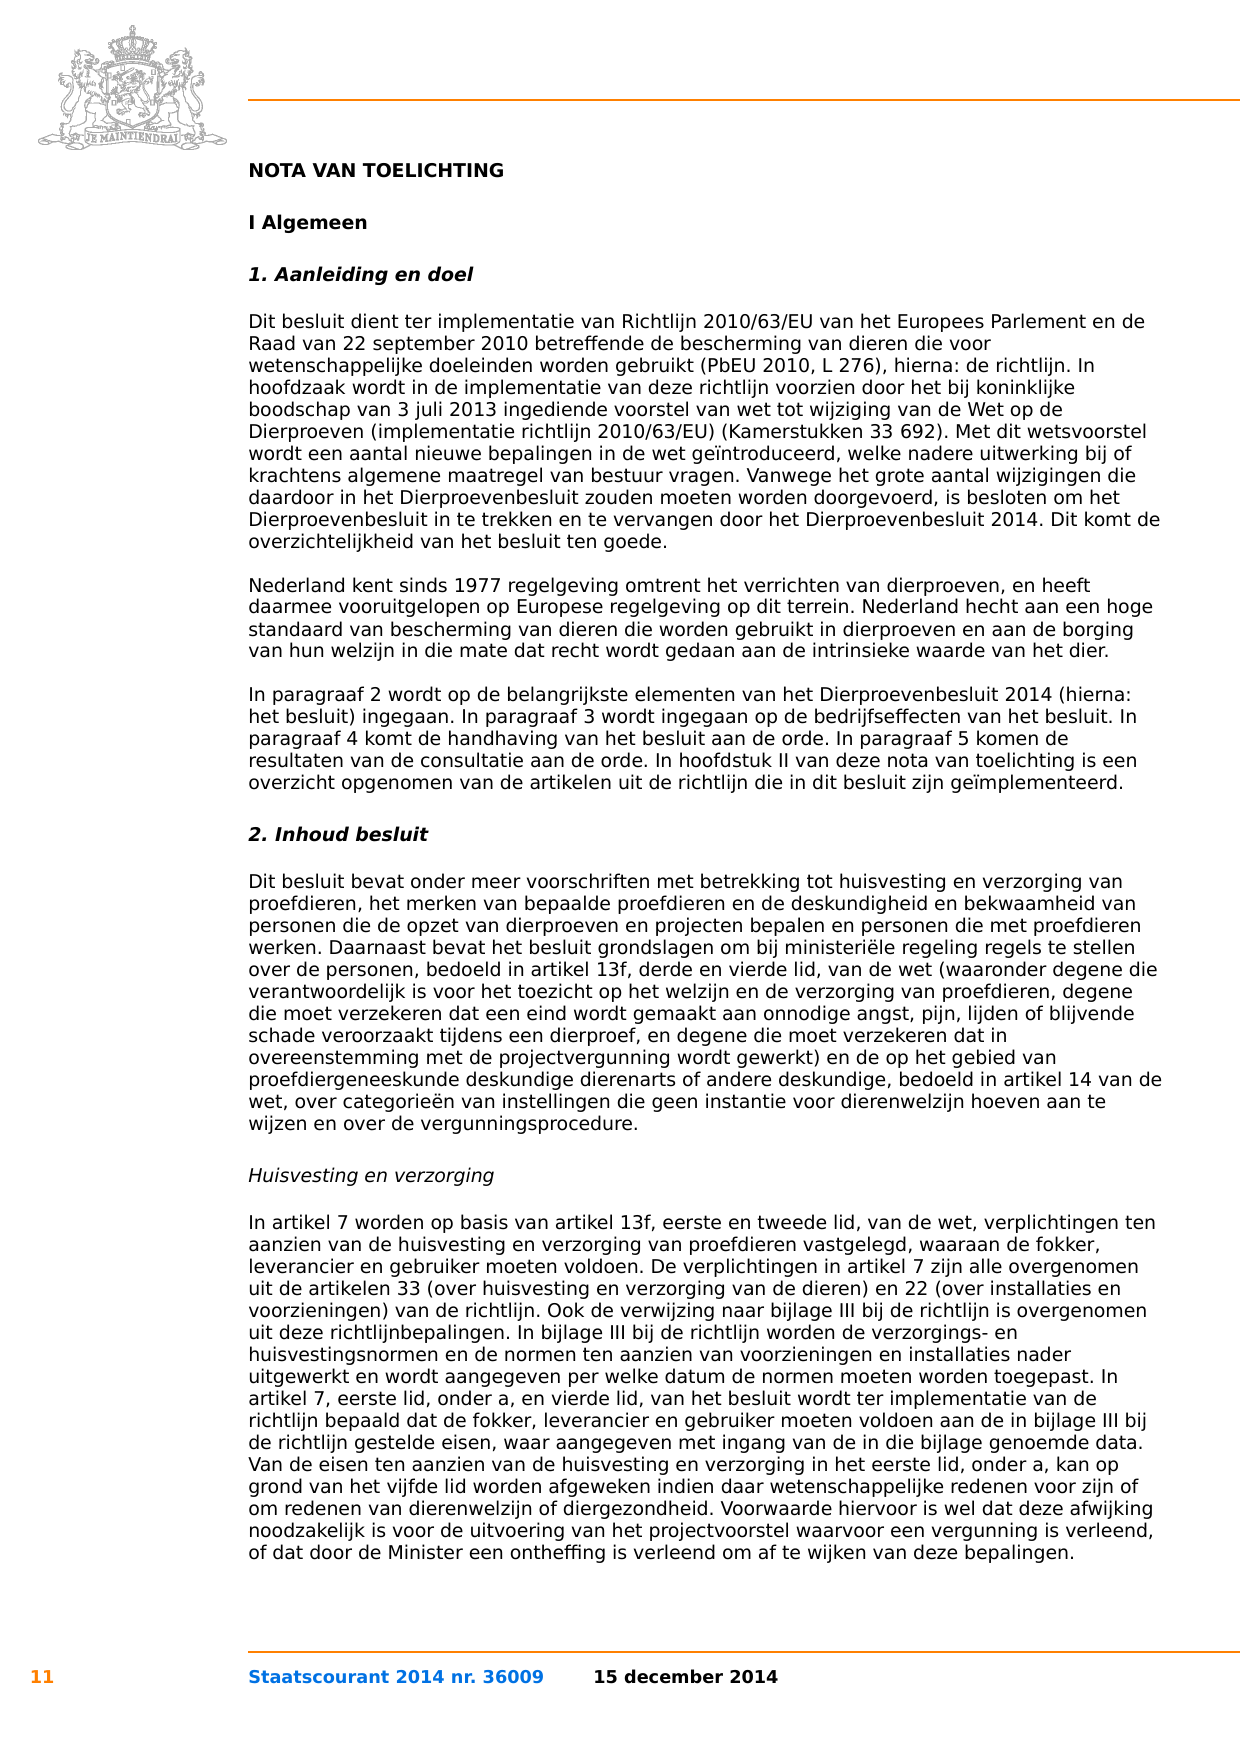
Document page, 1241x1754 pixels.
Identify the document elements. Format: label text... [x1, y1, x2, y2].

text Dit besluit bevat onder meer voorschriften met betrekking tot huisvesting en verzorging van proefdieren, het merken van bepaalde proefdieren en de deskundigheid en bekwaamheid van personen die de opzet van dierproeven en projecten bepalen en personen die met proefdieren werken. Daarnaast bevat het besluit grondslagen om bij ministeriële regeling regels te stellen over de personen, bedoeld in artikel 13f, derde en vierde lid, van de wet (waaronder degene die verantwoordelijk is voor het toezicht op het welzijn en de verzorging van proefdieren, degene die moet verzekeren dat een eind wordt gemaakt aan onnodige angst, pijn, lijden of blijvende schade veroorzaakt tijdens een dierproef, en degene die moet verzekeren dat in overeenstemming met de projectvergunning wordt gewerkt) en de op het gebied van proefdiergeneeskunde deskundige dierenarts of andere deskundige, bedoeld in artikel 14 van de wet, over categorieën van instellingen die geen instantie voor dierenwelzijn hoeven aan te wijzen en over de vergunningsprocedure. [248, 871, 1163, 1135]
subtitle NOTA VAN TOELICHTING [248, 160, 1163, 182]
subtitle 1. Aanleiding en doel [248, 264, 1163, 286]
picture [38, 25, 227, 150]
text In paragraaf 2 wordt op de belangrijkste elementen van het Dierproevenbesluit 2014 (hierna: het besluit) ingegaan. In paragraaf 3 wordt ingegaan op de bedrijfseffecten van het besluit. In paragraaf 4 komt de handhaving van het besluit aan de orde. In paragraaf 5 komen de resultaten van de consultatie aan de orde. In hoofdstuk II van deze nota van toelichting is een overzicht opgenomen van de artikelen uit de richtlijn die in dit besluit zijn geïmplementeerd. [248, 684, 1163, 794]
text Dit besluit dient ter implementatie van Richtlijn 2010/63/EU van het Europees Parlement en de Raad van 22 september 2010 betreffende de bescherming van dieren die voor wetenschappelijke doeleinden worden gebruikt (PbEU 2010, L 276), hierna: de richtlijn. In hoofdzaak wordt in de implementatie van deze richtlijn voorzien door het bij koninklijke boodschap van 3 juli 2013 ingediende voorstel van wet tot wijziging van de Wet op de Dierproeven (implementatie richtlijn 2010/63/EU) (Kamerstukken 33 692). Met dit wetsvoorstel wordt een aantal nieuwe bepalingen in de wet geïntroduceerd, welke nadere uitwerking bij of krachtens algemene maatregel van bestuur vragen. Vanwege het grote aantal wijzigingen die daardoor in het Dierproevenbesluit zouden moeten worden doorgevoerd, is besloten om het Dierproevenbesluit in te trekken en te vervangen door het Dierproevenbesluit 2014. Dit komt de overzichtelijkheid van het besluit ten goede. [248, 311, 1163, 553]
subtitle 2. Inhoud besluit [248, 824, 1163, 846]
subtitle I Algemeen [248, 212, 1163, 234]
text In artikel 7 worden op basis van artikel 13f, eerste en tweede lid, van de wet, verplichtingen ten aanzien van de huisvesting en verzorging van proefdieren vastgelegd, waaraan de fokker, leverancier en gebruiker moeten voldoen. De verplichtingen in artikel 7 zijn alle overgenomen uit de artikelen 33 (over huisvesting en verzorging van de dieren) en 22 (over installaties en voorzieningen) van de richtlijn. Ook de verwijzing naar bijlage III bij de richtlijn is overgenomen uit deze richtlijnbepalingen. In bijlage III bij de richtlijn worden de verzorgings- en huisvestingsnormen en de normen ten aanzien van voorzieningen en installaties nader uitgewerkt en wordt aangegeven per welke datum de normen moeten worden toegepast. In artikel 7, eerste lid, onder a, en vierde lid, van het besluit wordt ter implementatie van de richtlijn bepaald dat de fokker, leverancier en gebruiker moeten voldoen aan de in bijlage III bij de richtlijn gestelde eisen, waar aangegeven met ingang van de in die bijlage genoemde data. Van de eisen ten aanzien van de huisvesting en verzorging in het eerste lid, onder a, kan op grond van het vijfde lid worden afgeweken indien daar wetenschappelijke redenen voor zijn of om redenen van dierenwelzijn of diergezondheid. Voorwaarde hiervoor is wel dat deze afwijking noodzakelijk is voor de uitvoering van het projectvoorstel waarvoor een vergunning is verleend, of dat door de Minister een ontheffing is verleend om af te wijken van deze bepalingen. [248, 1212, 1163, 1563]
text Nederland kent sinds 1977 regelgeving omtrent het verrichten van dierproeven, en heeft daarmee vooruitgelopen op Europese regelgeving op dit terrein. Nederland hecht aan een hoge standaard van bescherming van dieren die worden gebruikt in dierproeven en aan de borging van hun welzijn in die mate dat recht wordt gedaan aan de intrinsieke waarde van het dier. [248, 574, 1163, 662]
subtitle Huisvesting en verzorging [248, 1165, 1163, 1187]
